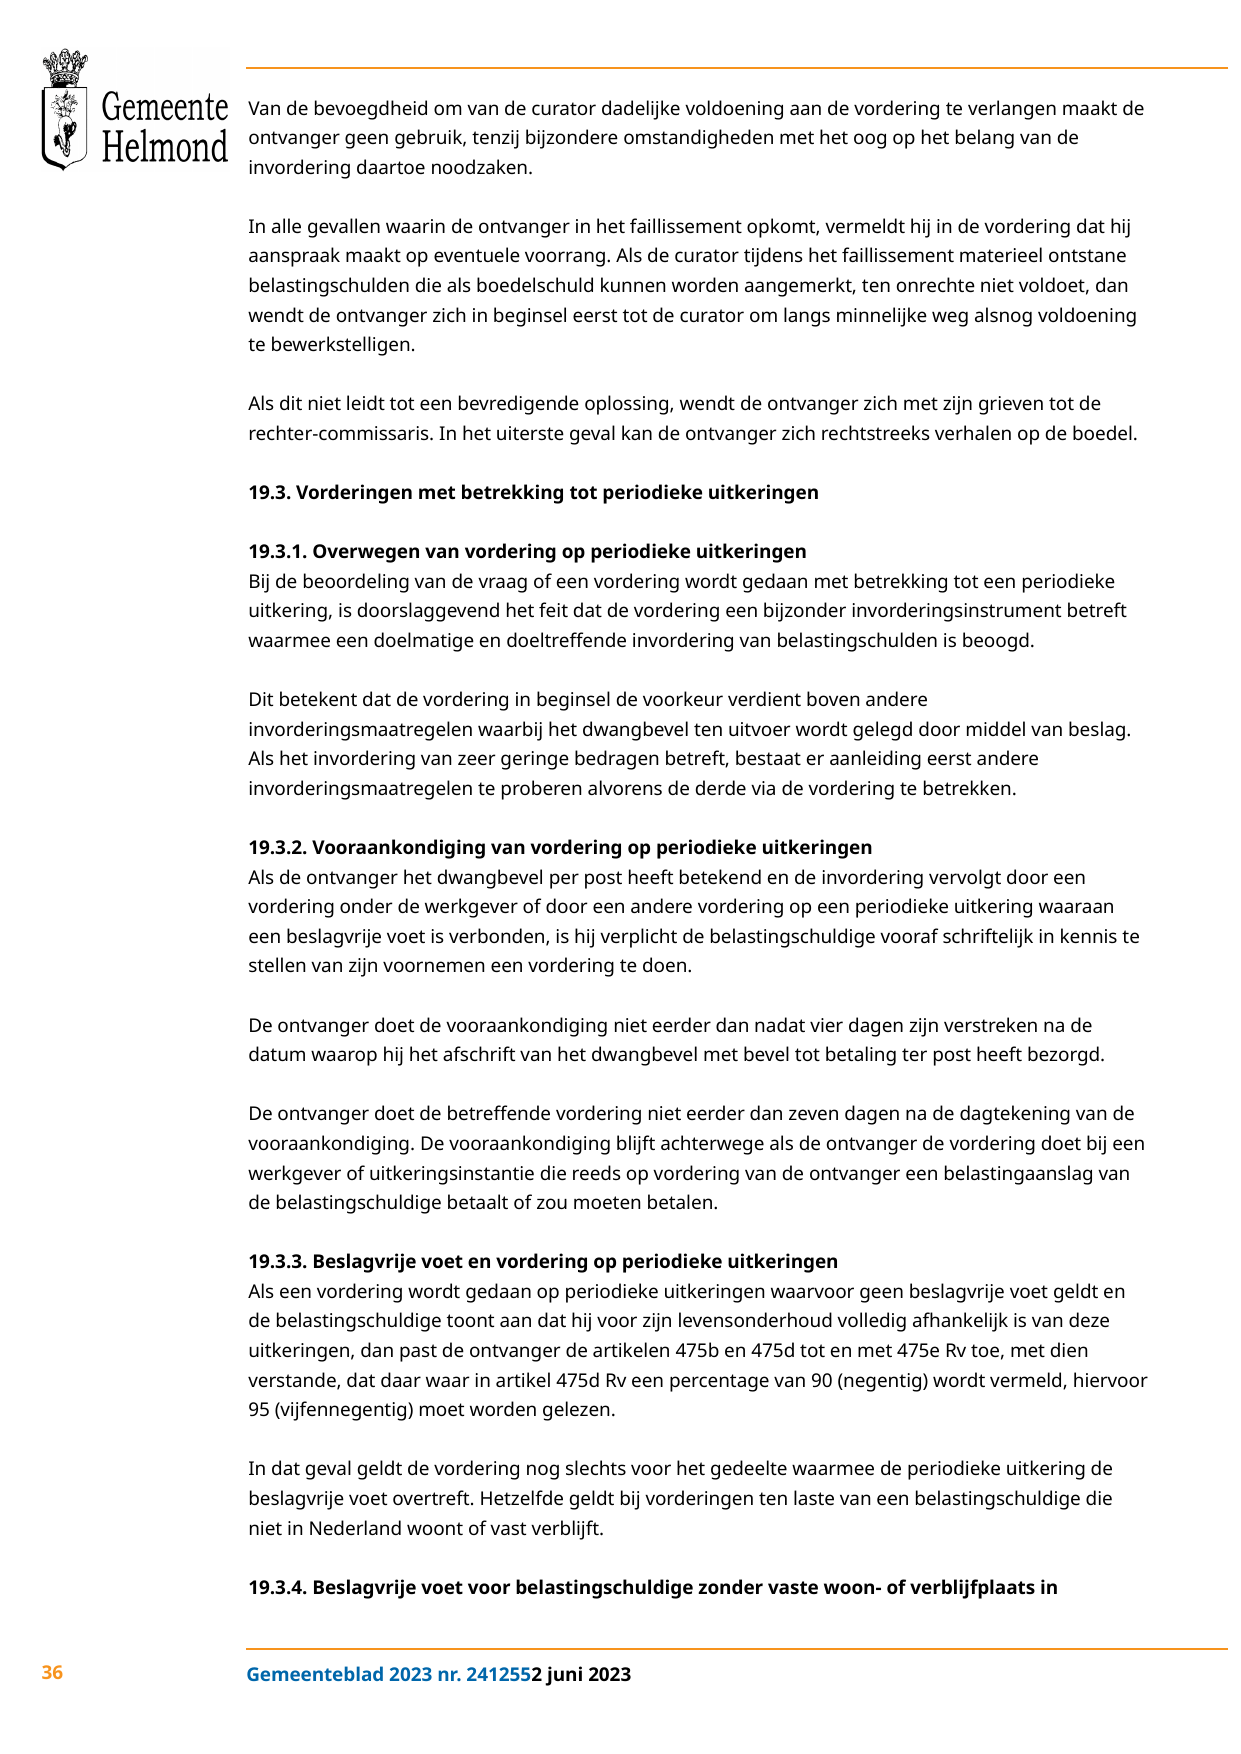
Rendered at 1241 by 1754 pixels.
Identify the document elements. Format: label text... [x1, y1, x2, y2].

text Van de bevoegdheid om van de curator dadelijke voldoening aan de vordering te verlangen maakt de ontvanger geen gebruik, tenzij bijzondere omstandigheden met het oog op het belang van de invordering daartoe noodzaken. [248, 95, 1152, 180]
text De ontvanger doet de vooraankondiging niet eerder dan nadat vier dagen zijn verstreken na de datum waarop hij het afschrift van het dwangbevel met bevel tot betaling ter post heeft bezorgd. [248, 1012, 1152, 1067]
text Als de ontvanger het dwangbevel per post heeft betekend en de invordering vervolgt door een vordering onder de werkgever of door een andere vordering op een periodieke uitkering waaraan een beslagvrije voet is verbonden, is hij verplicht de belastingschuldige vooraf schriftelijk in kennis te stellen van zijn voornemen een vordering te doen. [248, 864, 1152, 978]
text Dit betekent dat de vordering in beginsel de voorkeur verdient boven andere invorderingsmaatregelen waarbij het dwangbevel ten uitvoer wordt gelegd door middel van beslag. Als het invordering van zeer geringe bedragen betreft, bestaat er aanleiding eerst andere invorderingsmaatregelen te proberen alvorens de derde via de vordering te betrekken. [248, 686, 1152, 801]
text 19.3.1. Overwegen van vordering op periodieke uitkeringen [248, 538, 1152, 564]
text In alle gevallen waarin de ontvanger in het faillissement opkomt, vermeldt hij in de vordering dat hij aanspraak maakt op eventuele voorrang. Als de curator tijdens het faillissement materieel ontstane belastingschulden die als boedelschuld kunnen worden aangemerkt, ten onrechte niet voldoet, dan wendt de ontvanger zich in beginsel eerst tot de curator om langs minnelijke weg alsnog voldoening te bewerkstelligen. [248, 213, 1152, 357]
text 19.3.2. Vooraankondiging van vordering op periodieke uitkeringen [248, 834, 1152, 860]
text In dat geval geldt de vordering nog slechts voor het gedeelte waarmee de periodieke uitkering de beslagvrije voet overtreft. Hetzelfde geldt bij vorderingen ten laste van een belastingschuldige die niet in Nederland woont of vast verblijft. [248, 1456, 1152, 1541]
picture [41, 47, 231, 172]
text Bij de beoordeling van de vraag of een vordering wordt gedaan met betrekking tot een periodieke uitkering, is doorslaggevend het feit dat de vordering een bijzonder invorderingsinstrument betreft waarmee een doelmatige en doeltreffende invordering van belastingschulden is beoogd. [248, 568, 1152, 653]
text 19.3. Vorderingen met betrekking tot periodieke uitkeringen [248, 479, 1152, 505]
text Als dit niet leidt tot een bevredigende oplossing, wendt de ontvanger zich met zijn grieven tot de rechter-commissaris. In het uiterste geval kan de ontvanger zich rechtstreeks verhalen op de boedel. [248, 391, 1152, 446]
text 19.3.4. Beslagvrije voet voor belastingschuldige zonder vaste woon- of verblijfplaats in [248, 1574, 1152, 1600]
text 19.3.3. Beslagvrije voet en vordering op periodieke uitkeringen [248, 1248, 1152, 1274]
text De ontvanger doet de betreffende vordering niet eerder dan zeven dagen na de dagtekening van de vooraankondiging. De vooraankondiging blijft achterwege als de ontvanger de vordering doet bij een werkgever of uitkeringsinstantie die reeds op vordering van de ontvanger een belastingaanslag van de belastingschuldige betaalt of zou moeten betalen. [248, 1101, 1152, 1215]
text Als een vordering wordt gedaan op periodieke uitkeringen waarvoor geen beslagvrije voet geldt en de belastingschuldige toont aan dat hij voor zijn levensonderhoud volledig afhankelijk is van deze uitkeringen, dan past de ontvanger de artikelen 475b en 475d tot en met 475e Rv toe, met dien verstande, dat daar waar in artikel 475d Rv een percentage van 90 (negentig) wordt vermeld, hiervoor 95 (vijfennegentig) moet worden gelezen. [248, 1278, 1152, 1422]
